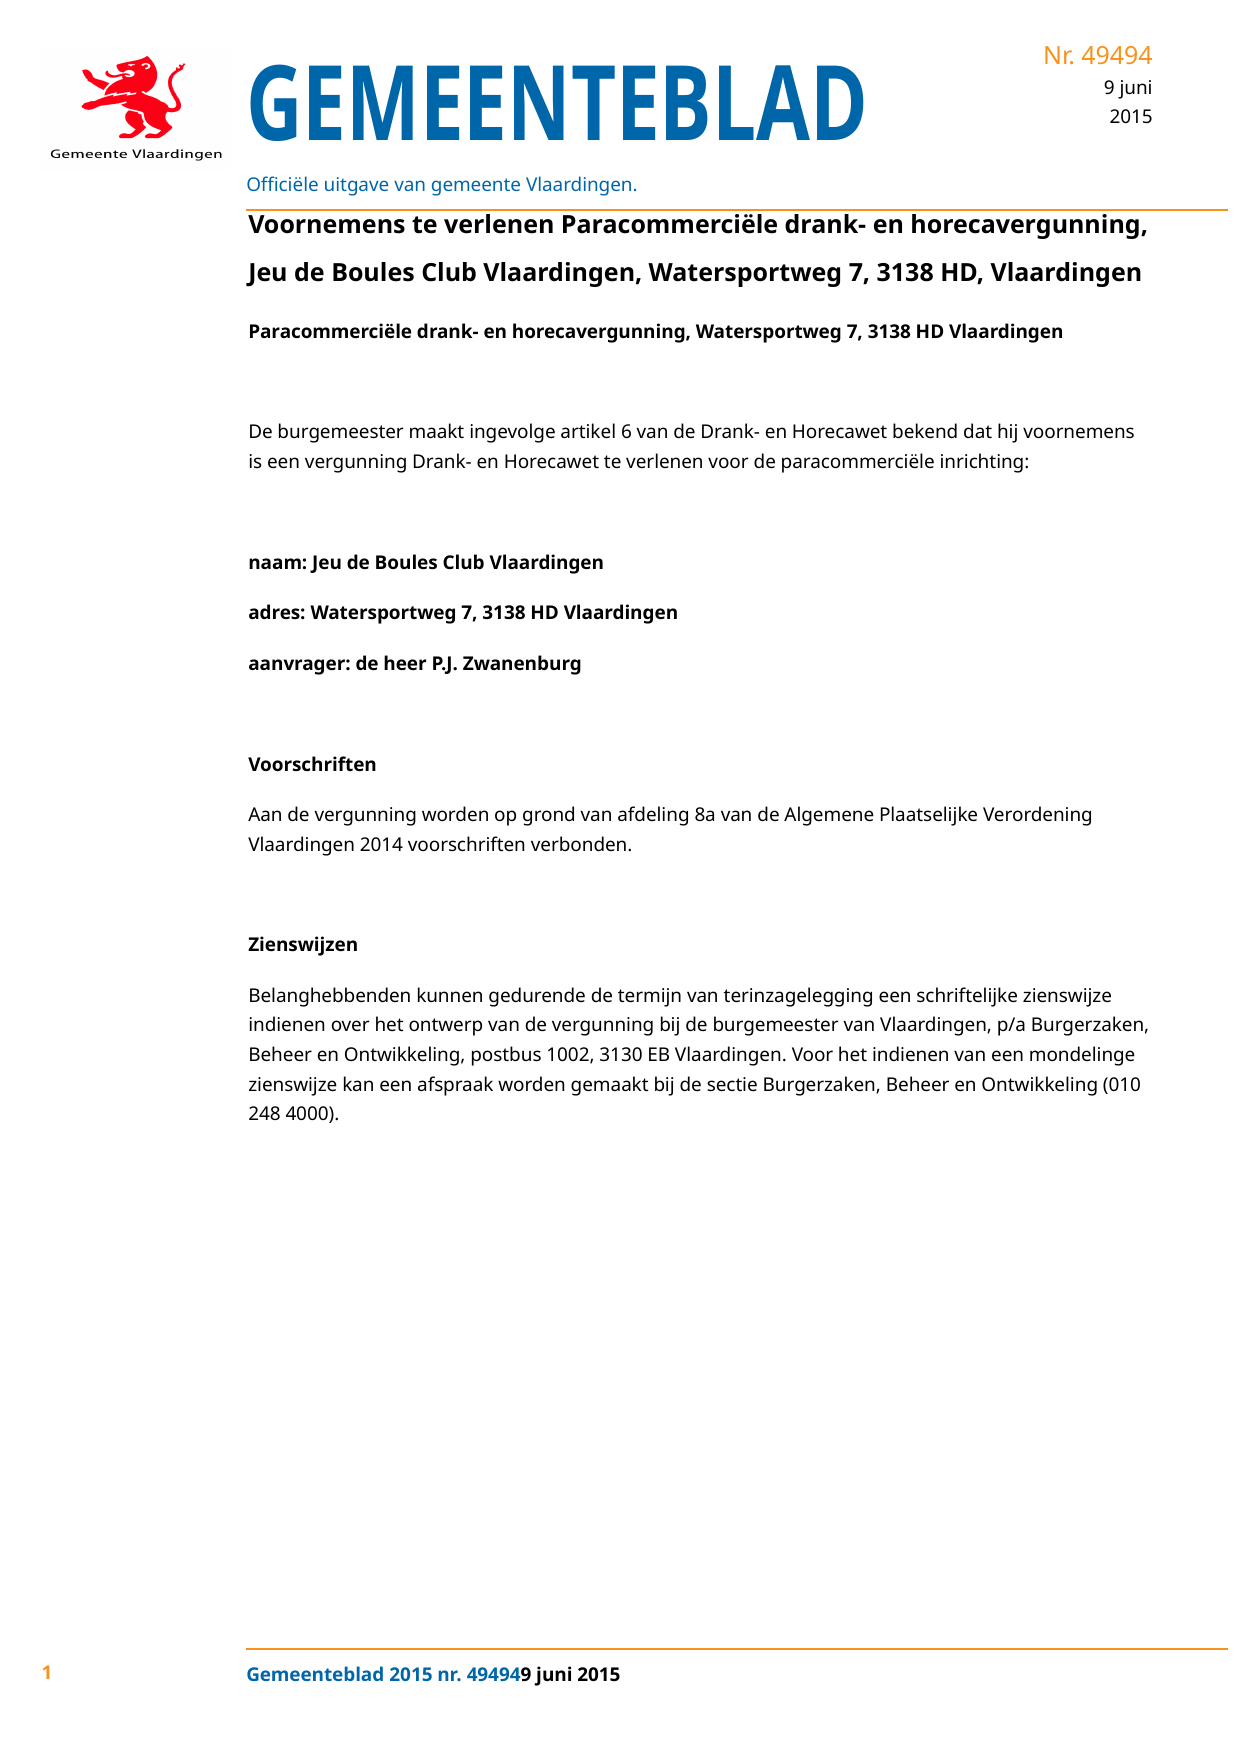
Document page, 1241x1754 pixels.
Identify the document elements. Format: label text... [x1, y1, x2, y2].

picture [41, 47, 231, 172]
text aanvrager: de heer P.J. Zwanenburg [248, 650, 1152, 676]
text Zienswijzen [248, 932, 1152, 957]
text De burgemeester maakt ingevolge artikel 6 van de Drank- en Horecawet bekend dat hij voornemens is een vergunning Drank- en Horecawet te verlenen voor de paracommerciële inrichting: [248, 419, 1152, 474]
text Aan de vergunning worden op grond van afdeling 8a van de Algemene Plaatselijke Verordening Vlaardingen 2014 voorschriften verbonden. [248, 801, 1152, 857]
text Belanghebbenden kunnen gedurende de termijn van terinzagelegging een schriftelijke zienswijze indienen over het ontwerp van de vergunning bij de burgemeester van Vlaardingen, p/a Burgerzaken, Beheer en Ontwikkeling, postbus 1002, 3130 EB Vlaardingen. Voor het indienen van een mondelinge zienswijze kan een afspraak worden gemaakt bij de sectie Burgerzaken, Beheer en Ontwikkeling (010 248 4000). [248, 982, 1152, 1126]
text Paracommerciële drank- en horecavergunning, Watersportweg 7, 3138 HD Vlaardingen [248, 318, 1152, 344]
text naam: Jeu de Boules Club Vlaardingen [248, 549, 1152, 575]
text Voorschriften [248, 751, 1152, 777]
text adres: Watersportweg 7, 3138 HD Vlaardingen [248, 599, 1152, 625]
text Voornemens te verlenen Paracommerciële drank- en horecavergunning, Jeu de Boules Club Vlaardingen, Watersportweg 7, 3138 HD, Vlaardingen [248, 211, 1152, 288]
